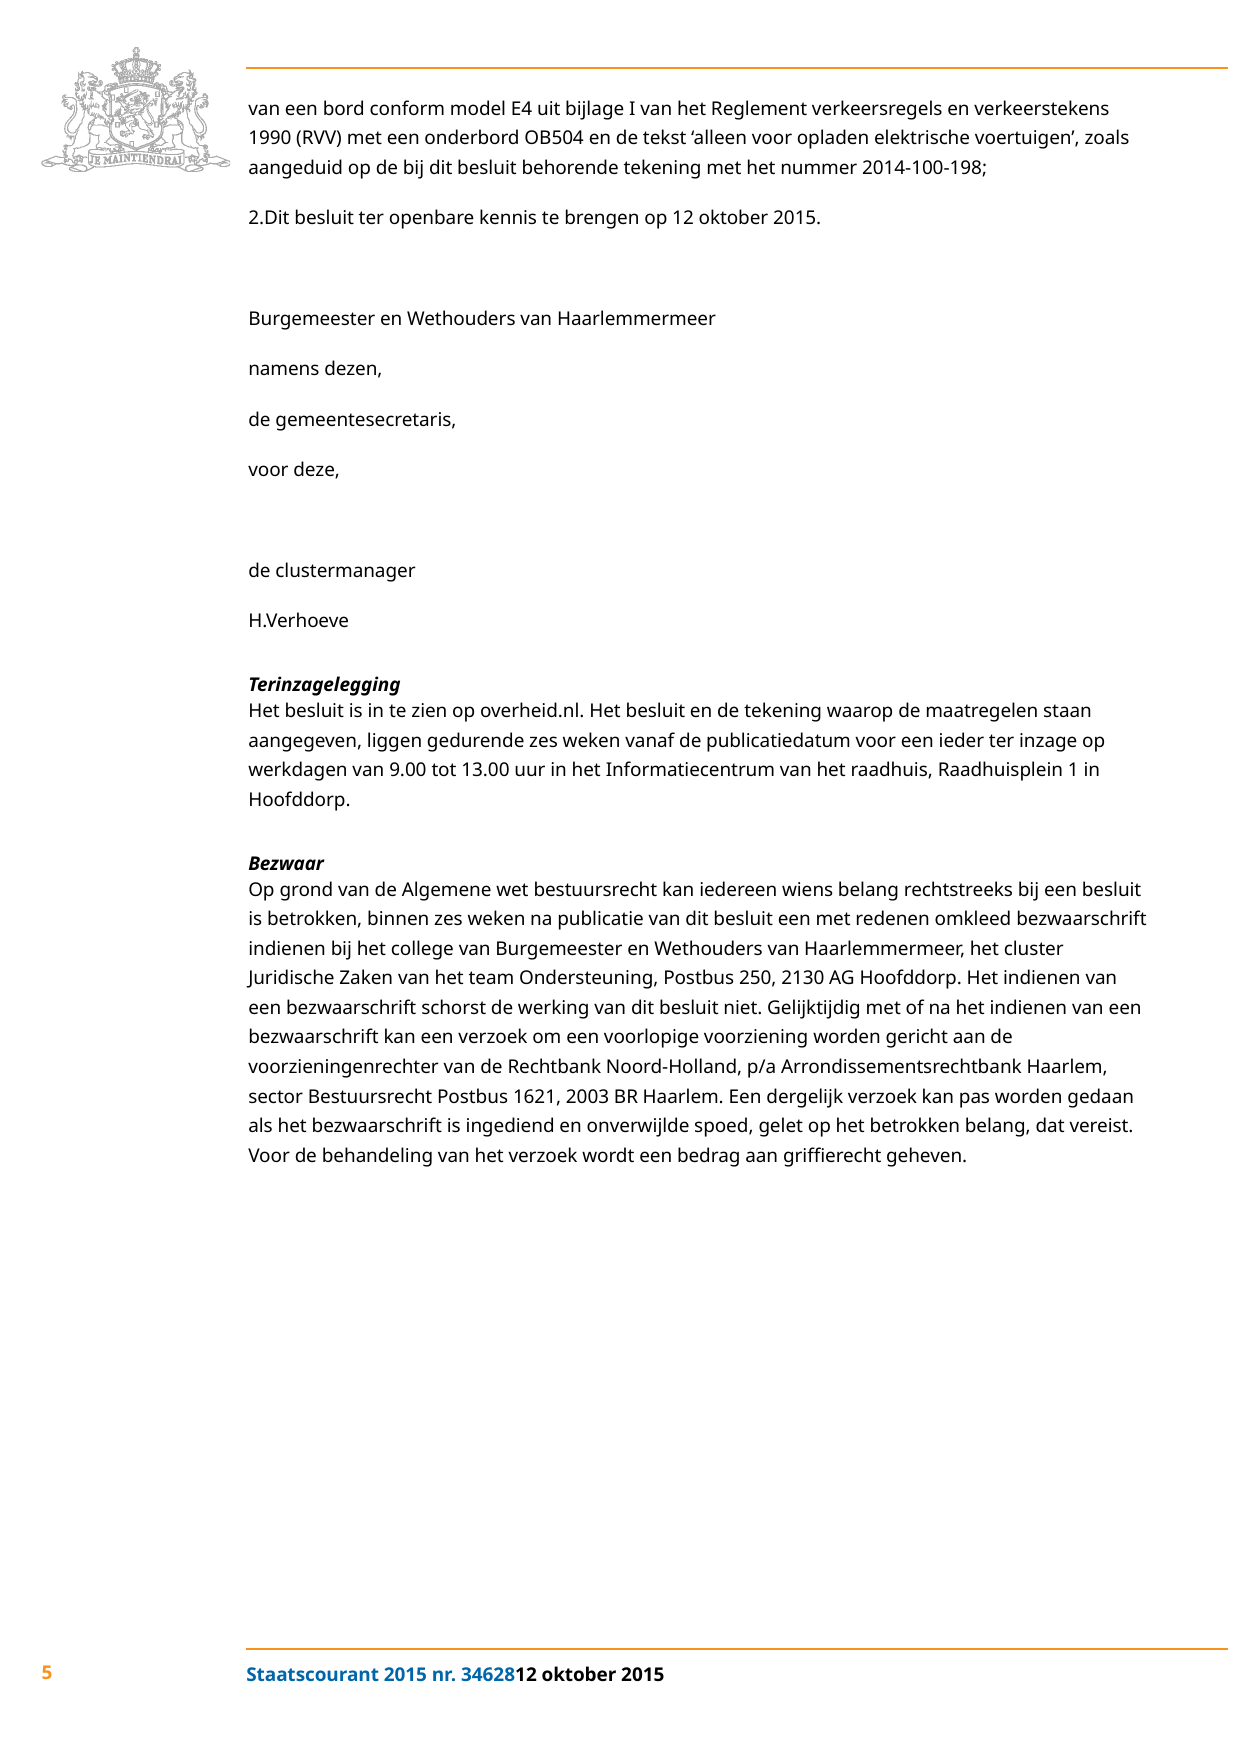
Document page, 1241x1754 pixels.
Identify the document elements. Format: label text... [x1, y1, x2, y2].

text namens dezen, [248, 356, 1152, 381]
text voor deze, [248, 456, 1152, 482]
text de gemeentesecretaris, [248, 406, 1152, 432]
text de clustermanager [248, 557, 1152, 583]
text Op grond van de Algemene wet bestuursrecht kan iedereen wiens belang rechtstreeks bij een besluit is betrokken, binnen zes weken na publicatie van dit besluit een met redenen omkleed bezwaarschrift indienen bij het college van Burgemeester en Wethouders van Haarlemmermeer, het cluster Juridische Zaken van het team Ondersteuning, Postbus 250, 2130 AG Hoofddorp. Het indienen van een bezwaarschrift schorst de werking van dit besluit niet. Gelijktijdig met of na het indienen van een bezwaarschrift kan een verzoek om een voorlopige voorziening worden gericht aan de voorzieningenrechter van de Rechtbank Noord-Holland, p/a Arrondissementsrechtbank Haarlem, sector Bestuursrecht Postbus 1621, 2003 BR Haarlem. Een dergelijk verzoek kan pas worden gedaan als het bezwaarschrift is ingediend en onverwijlde spoed, gelet op het betrokken belang, dat vereist. Voor de behandeling van het verzoek wordt een bedrag aan griffierecht geheven. [248, 876, 1152, 1168]
text Burgemeester en Wethouders van Haarlemmermeer [248, 305, 1152, 331]
text Bezwaar [248, 850, 1152, 876]
text 2.Dit besluit ter openbare kennis te brengen op 12 oktober 2015. [248, 204, 1152, 230]
text Het besluit is in te zien op overheid.nl. Het besluit en de tekening waarop de maatregelen staan aangegeven, liggen gedurende zes weken vanaf de publicatiedatum voor een ieder ter inzage op werkdagen van 9.00 tot 13.00 uur in het Informatiecentrum van het raadhuis, Raadhuisplein 1 in Hoofddorp. [248, 697, 1152, 812]
text H.Verhoeve [248, 608, 1152, 633]
text Terinzagelegging [248, 672, 1152, 697]
picture [41, 47, 231, 172]
text van een bord conform model E4 uit bijlage I van het Reglement verkeersregels en verkeerstekens 1990 (RVV) met een onderbord OB504 en de tekst ‘alleen voor opladen elektrische voertuigen’, zoals aangeduid op de bij dit besluit behorende tekening met het nummer 2014-100-198; [248, 95, 1152, 180]
